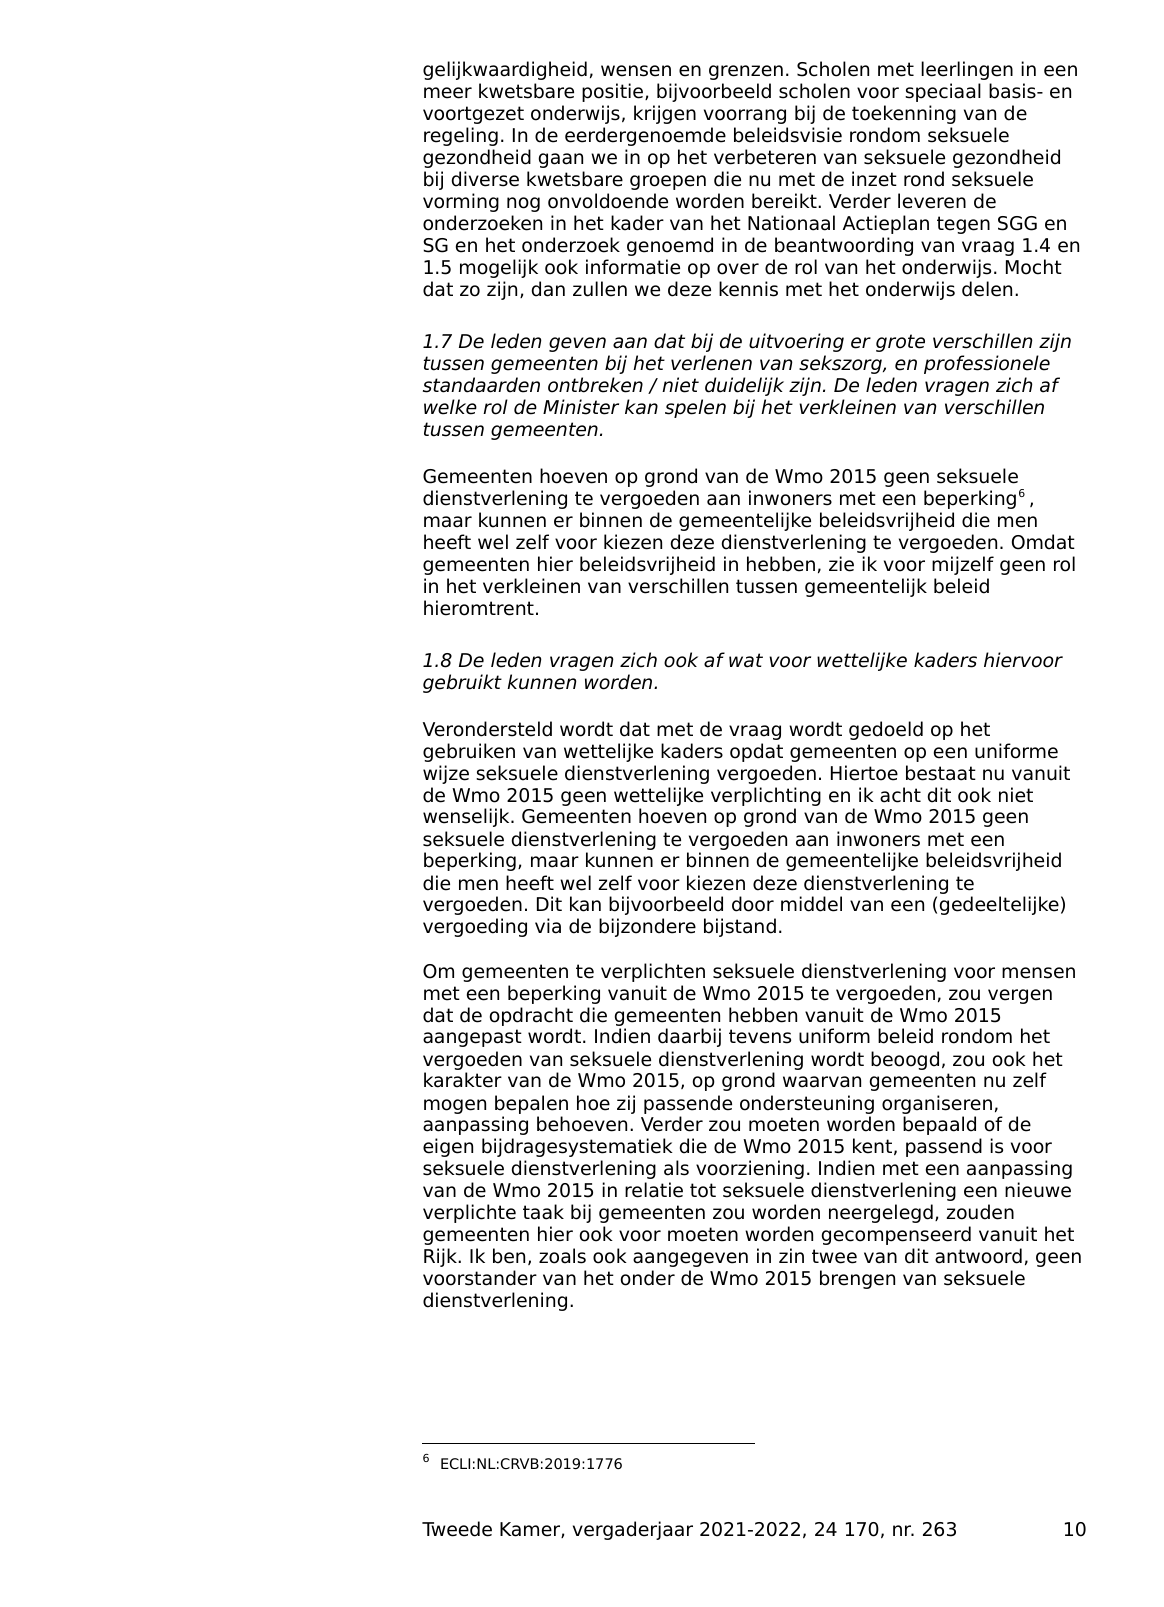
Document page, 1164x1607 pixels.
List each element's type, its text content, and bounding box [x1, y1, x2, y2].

text gelijkwaardigheid, wensen en grenzen. Scholen met leerlingen in een meer kwetsbare positie, bijvoorbeeld scholen voor speciaal basis- en voortgezet onderwijs, krijgen voorrang bij de toekenning van de regeling. In de eerdergenoemde beleidsvisie rondom seksuele gezondheid gaan we in op het verbeteren van seksuele gezondheid bij diverse kwetsbare groepen die nu met de inzet rond seksuele vorming nog onvoldoende worden bereikt. Verder leveren de onderzoeken in het kader van het Nationaal Actieplan tegen SGG en SG en het onderzoek genoemd in de beantwoording van vraag 1.4 en 1.5 mogelijk ook informatie op over de rol van het onderwijs. Mocht dat zo zijn, dan zullen we deze kennis met het onderwijs delen. [422, 59, 1087, 301]
text Verondersteld wordt dat met de vraag wordt gedoeld op het gebruiken van wettelijke kaders opdat gemeenten op een uniforme wijze seksuele dienstverlening vergoeden. Hiertoe bestaat nu vanuit de Wmo 2015 geen wettelijke verplichting en ik acht dit ook niet wenselijk. Gemeenten hoeven op grond van de Wmo 2015 geen seksuele dienstverlening te vergoeden aan inwoners met een beperking, maar kunnen er binnen de gemeentelijke beleidsvrijheid die men heeft wel zelf voor kiezen deze dienstverlening te vergoeden. Dit kan bijvoorbeeld door middel van een (gedeeltelijke) vergoeding via de bijzondere bijstand. [422, 718, 1087, 938]
subtitle 1.7 De leden geven aan dat bij de uitvoering er grote verschillen zijn tussen gemeenten bij het verlenen van sekszorg, en professionele standaarden ontbreken / niet duidelijk zijn. De leden vragen zich af welke rol de Minister kan spelen bij het verkleinen van verschillen tussen gemeenten. [422, 331, 1087, 441]
subtitle 1.8 De leden vragen zich ook af wat voor wettelijke kaders hiervoor gebruikt kunnen worden. [422, 649, 1087, 693]
text Om gemeenten te verplichten seksuele dienstverlening voor mensen met een beperking vanuit de Wmo 2015 te vergoeden, zou vergen dat de opdracht die gemeenten hebben vanuit de Wmo 2015 aangepast wordt. Indien daarbij tevens uniform beleid rondom het vergoeden van seksuele dienstverlening wordt beoogd, zou ook het karakter van de Wmo 2015, op grond waarvan gemeenten nu zelf mogen bepalen hoe zij passende ondersteuning organiseren, aanpassing behoeven. Verder zou moeten worden bepaald of de eigen bijdragesystematiek die de Wmo 2015 kent, passend is voor seksuele dienstverlening als voorziening. Indien met een aanpassing van de Wmo 2015 in relatie tot seksuele dienstverlening een nieuwe verplichte taak bij gemeenten zou worden neergelegd, zouden gemeenten hier ook voor moeten worden gecompenseerd vanuit het Rijk. Ik ben, zoals ook aangegeven in zin twee van dit antwoord, geen voorstander van het onder de Wmo 2015 brengen van seksuele dienstverlening. [422, 961, 1087, 1312]
text Gemeenten hoeven op grond van de Wmo 2015 geen seksuele dienstverlening te vergoeden aan inwoners met een beperking, maar kunnen er binnen de gemeentelijke beleidsvrijheid die men heeft wel zelf voor kiezen deze dienstverlening te vergoeden. Omdat gemeenten hier beleidsvrijheid in hebben, zie ik voor mijzelf geen rol in het verkleinen van verschillen tussen gemeentelijk beleid hieromtrent. [422, 466, 1087, 619]
text ECLI:NL:CRVB:2019:1776 [422, 1452, 1087, 1474]
